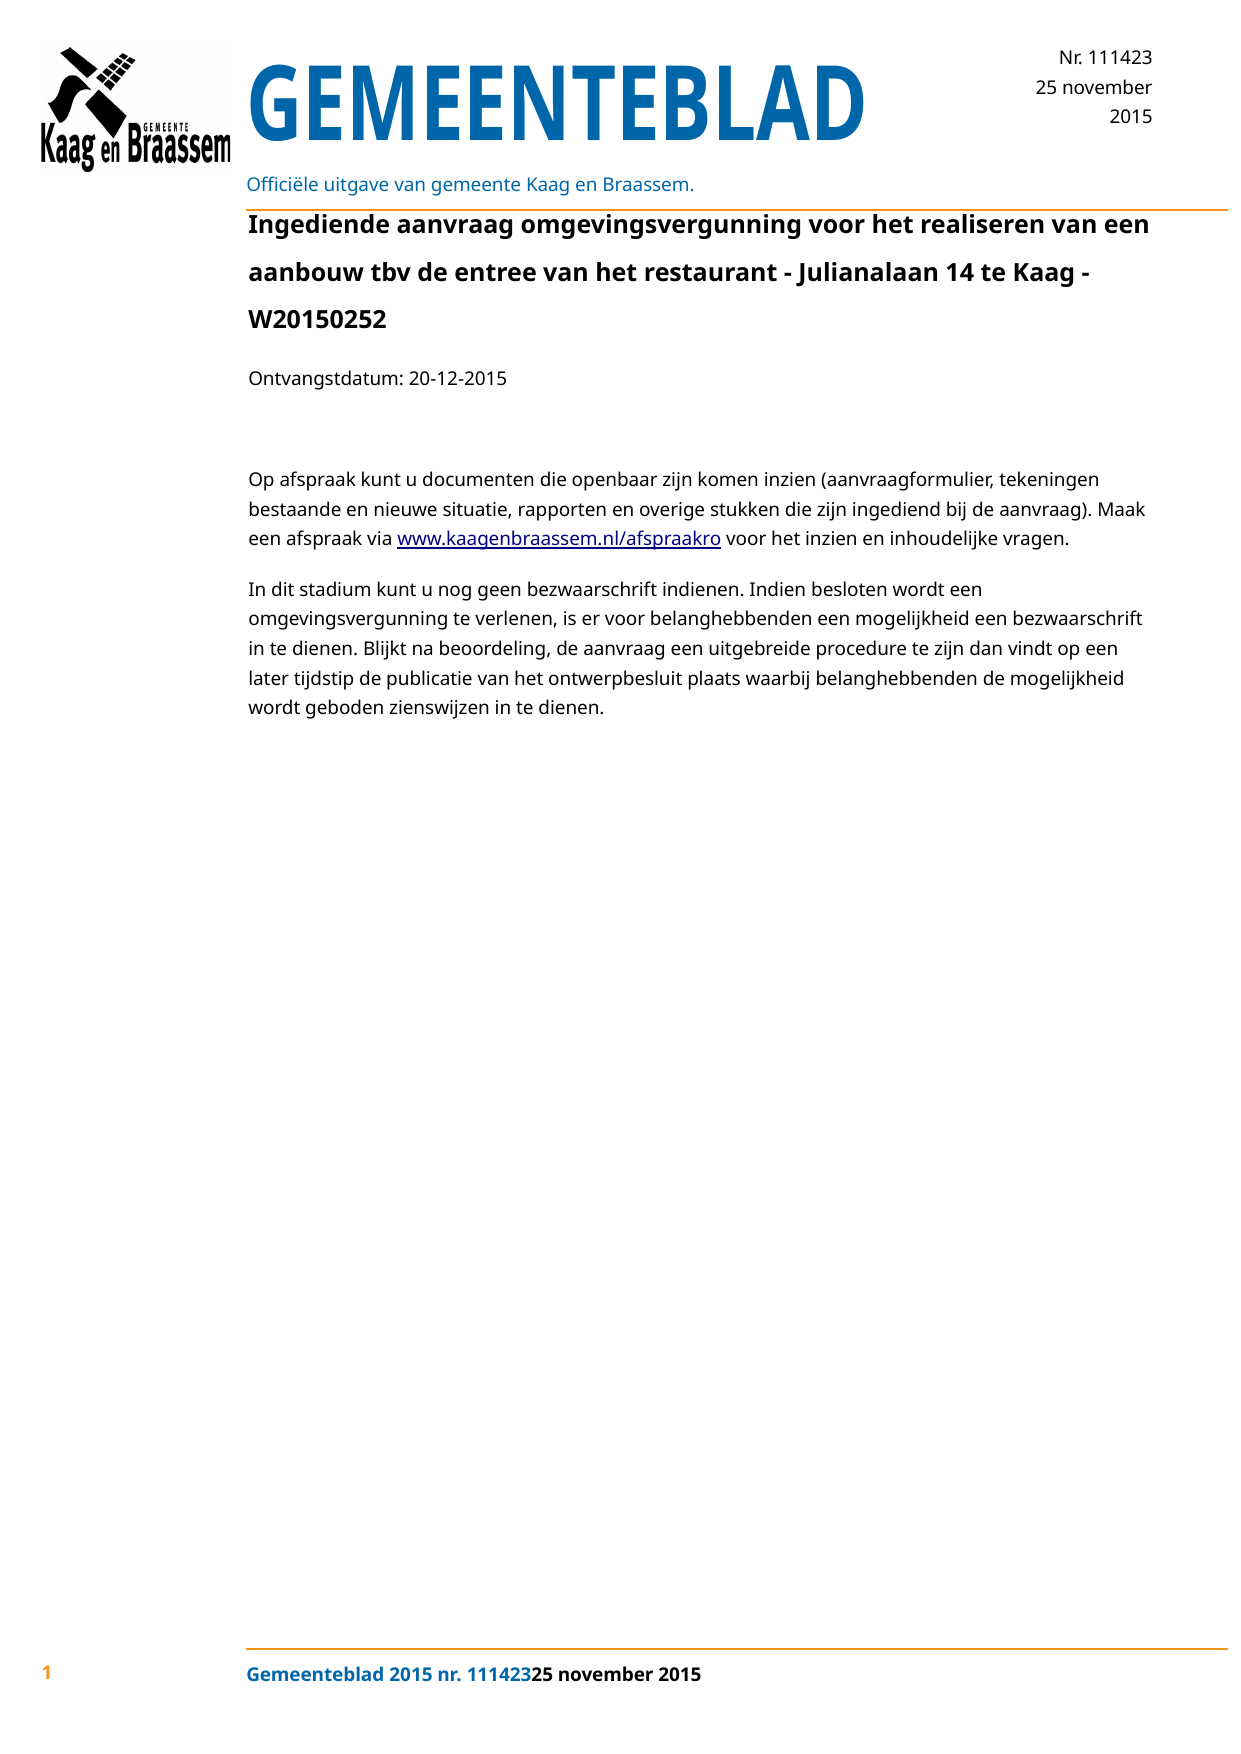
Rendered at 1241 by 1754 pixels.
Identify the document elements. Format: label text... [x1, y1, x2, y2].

text In dit stadium kunt u nog geen bezwaarschrift indienen. Indien besloten wordt een omgevingsvergunning te verlenen, is er voor belanghebbenden een mogelijkheid een bezwaarschrift in te dienen. Blijkt na beoordeling, de aanvraag een uitgebreide procedure te zijn dan vindt op een later tijdstip de publicatie van het ontwerpbesluit plaats waarbij belanghebbenden de mogelijkheid wordt geboden zienswijzen in te dienen. [248, 576, 1152, 720]
text Ingediende aanvraag omgevingsvergunning voor het realiseren van een aanbouw tbv de entree van het restaurant - Julianalaan 14 te Kaag - W20150252 [248, 211, 1152, 336]
text Ontvangstdatum: 20-12-2015 [248, 366, 1152, 391]
text Op afspraak kunt u documenten die openbaar zijn komen inzien (aanvraagformulier, tekeningen bestaande en nieuwe situatie, rapporten en overige stukken die zijn ingediend bij de aanvraag). Maak een afspraak via www.kaagenbraassem.nl/afspraakro voor het inzien en inhoudelijke vragen. [248, 466, 1152, 551]
picture [41, 47, 231, 172]
